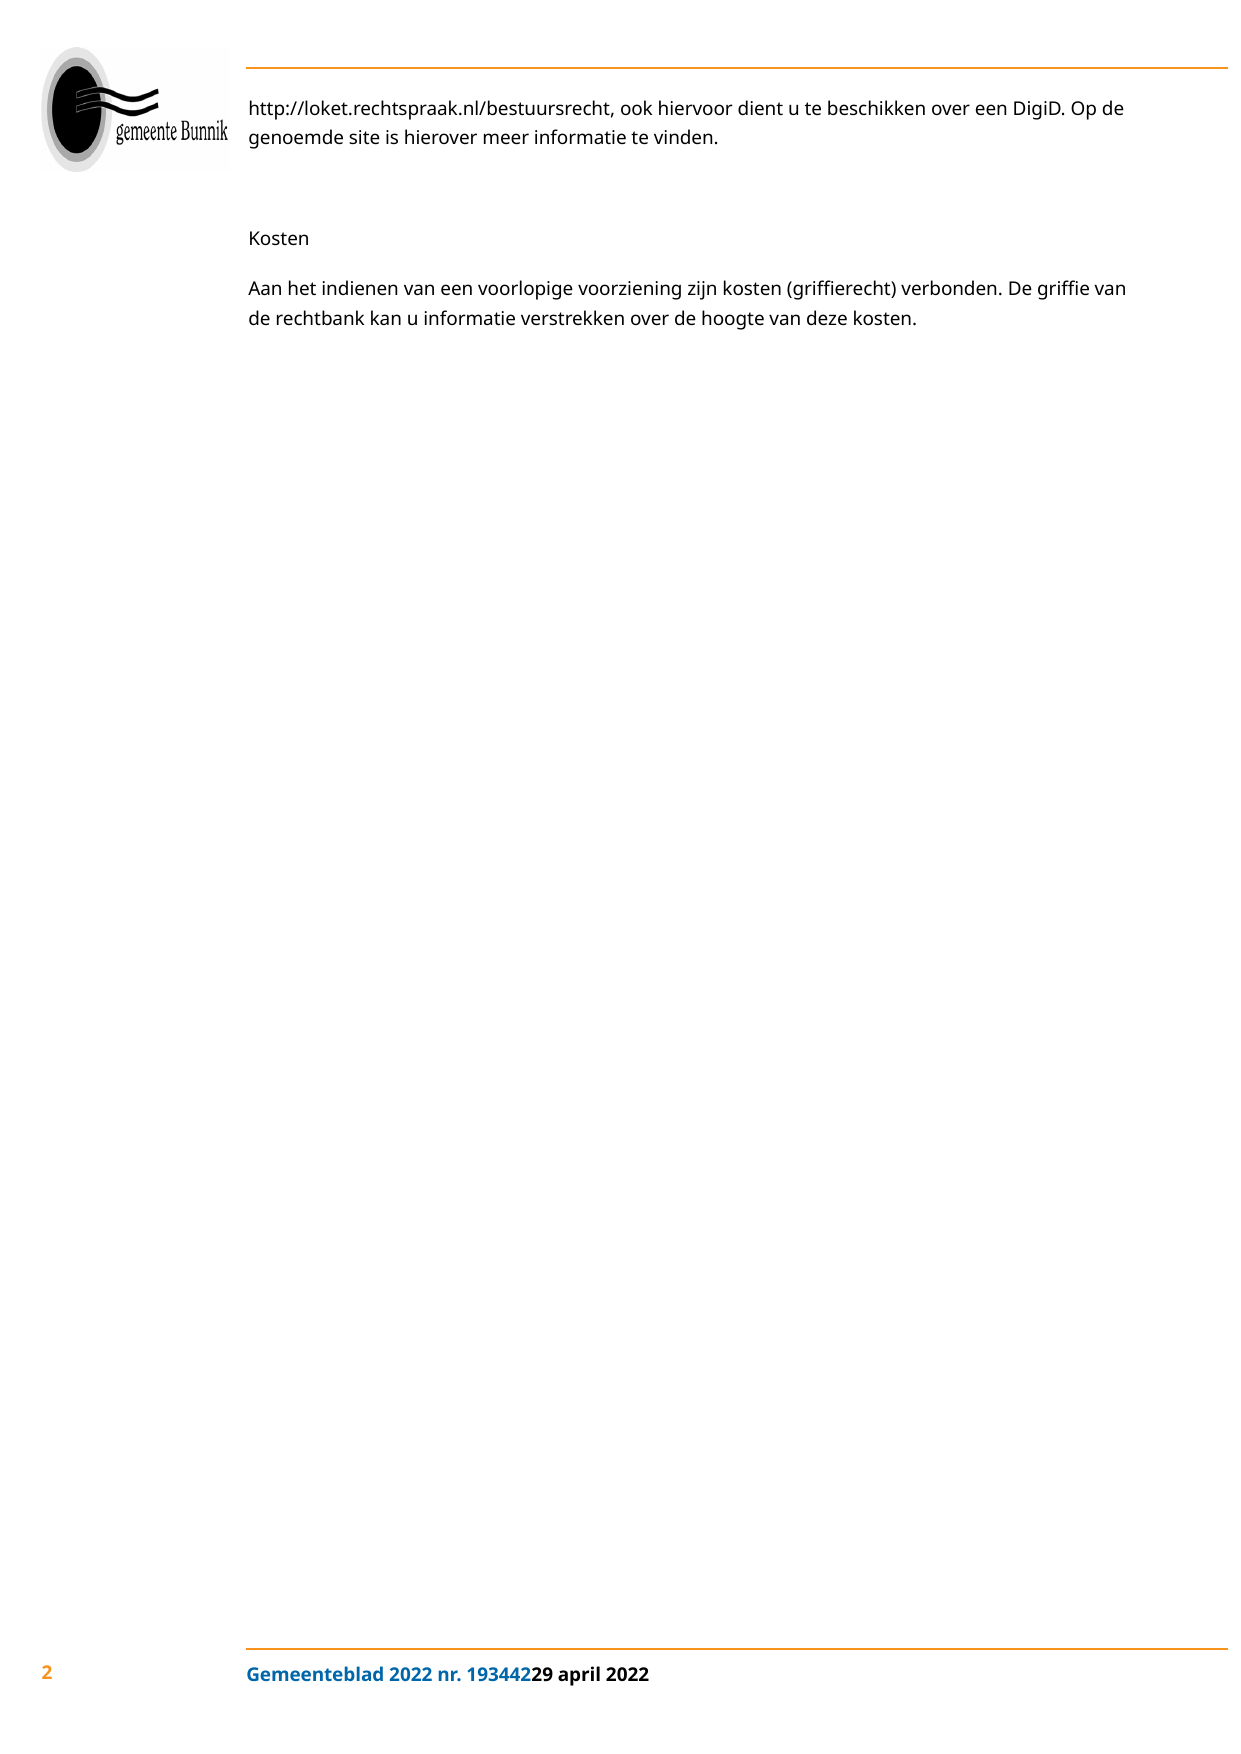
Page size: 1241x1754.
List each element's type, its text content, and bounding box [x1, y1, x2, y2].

text http://loket.rechtspraak.nl/bestuursrecht, ook hiervoor dient u te beschikken over een DigiD. Op de genoemde site is hierover meer informatie te vinden. [248, 95, 1152, 150]
text Kosten [248, 225, 1152, 251]
picture [41, 47, 231, 172]
text Aan het indienen van een voorlopige voorziening zijn kosten (griffierecht) verbonden. De griffie van de rechtbank kan u informatie verstrekken over de hoogte van deze kosten. [248, 276, 1152, 331]
